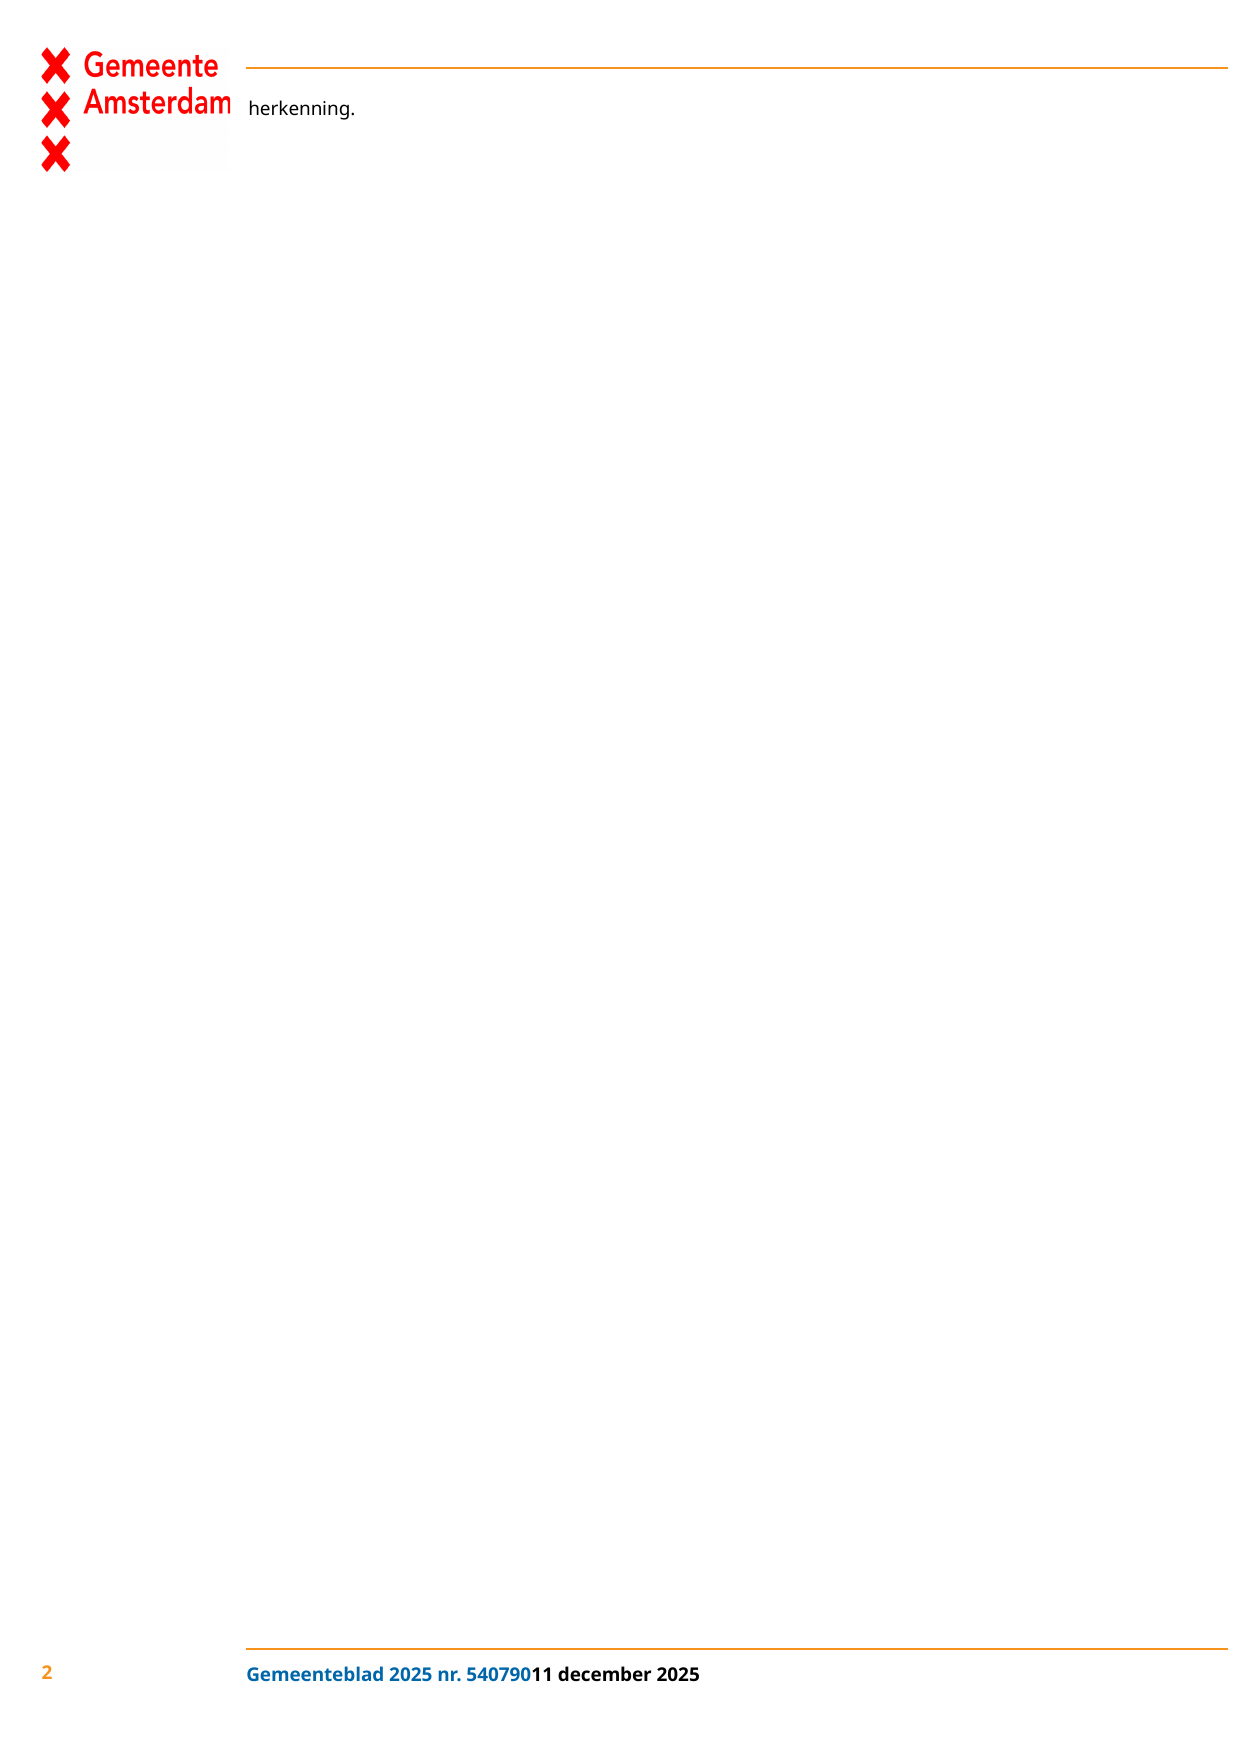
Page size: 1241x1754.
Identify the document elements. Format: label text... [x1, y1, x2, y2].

text herkenning. [248, 95, 1152, 121]
picture [41, 47, 231, 172]
